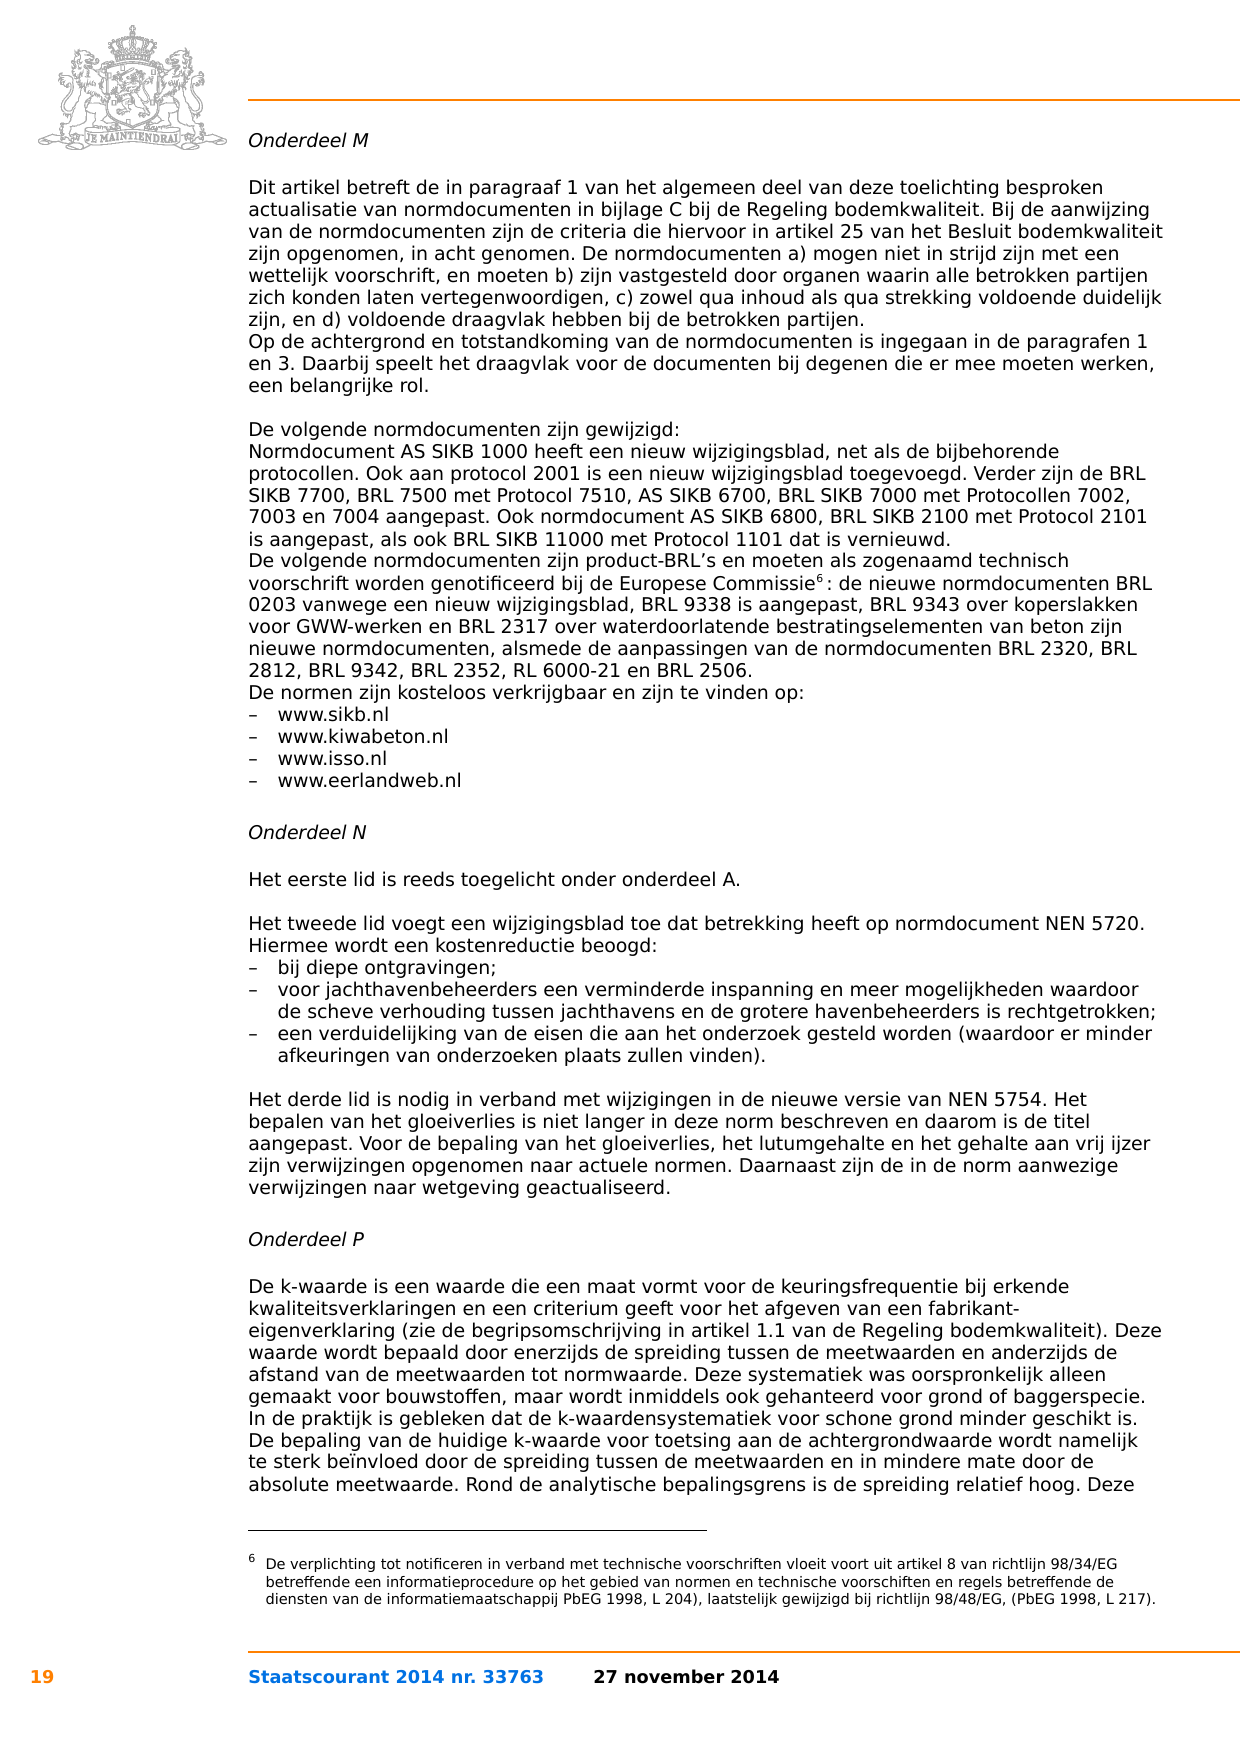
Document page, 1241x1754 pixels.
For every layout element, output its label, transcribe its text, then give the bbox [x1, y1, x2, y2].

text Dit artikel betreft de in paragraaf 1 van het algemeen deel van deze toelichting besproken actualisatie van normdocumenten in bijlage C bij de Regeling bodemkwaliteit. Bij de aanwijzing van de normdocumenten zijn de criteria die hiervoor in artikel 25 van het Besluit bodemkwaliteit zijn opgenomen, in acht genomen. De normdocumenten a) mogen niet in strijd zijn met een wettelijk voorschrift, en moeten b) zijn vastgesteld door organen waarin alle betrokken partijen zich konden laten vertegenwoordigen, c) zowel qua inhoud als qua strekking voldoende duidelijk zijn, en d) voldoende draagvlak hebben bij de betrokken partijen. [248, 177, 1163, 331]
text – www.kiwabeton.nl [248, 726, 1163, 748]
subtitle Onderdeel P [248, 1229, 1163, 1251]
text – bij diepe ontgravingen; [248, 957, 1163, 979]
text – www.eerlandweb.nl [248, 770, 1163, 792]
subtitle Onderdeel N [248, 822, 1163, 844]
text De k-waarde is een waarde die een maat vormt voor de keuringsfrequentie bij erkende kwaliteitsverklaringen en een criterium geeft voor het afgeven van een fabrikant-eigenverklaring (zie de begripsomschrijving in artikel 1.1 van de Regeling bodemkwaliteit). Deze waarde wordt bepaald door enerzijds de spreiding tussen de meetwaarden en anderzijds de afstand van de meetwaarden tot normwaarde. Deze systematiek was oorspronkelijk alleen gemaakt voor bouwstoffen, maar wordt inmiddels ook gehanteerd voor grond of baggerspecie. In de praktijk is gebleken dat de k-waardensystematiek voor schone grond minder geschikt is. De bepaling van de huidige k-waarde voor toetsing aan de achtergrondwaarde wordt namelijk te sterk beïnvloed door de spreiding tussen de meetwaarden en in mindere mate door de absolute meetwaarde. Rond de analytische bepalingsgrens is de spreiding relatief hoog. Deze [248, 1276, 1163, 1495]
text De normen zijn kosteloos verkrijgbaar en zijn te vinden op: [248, 682, 1163, 704]
text De volgende normdocumenten zijn gewijzigd: [248, 418, 1163, 441]
picture [38, 25, 227, 150]
text – www.sikb.nl [248, 704, 1163, 726]
text Op de achtergrond en totstandkoming van de normdocumenten is ingegaan in de paragrafen 1 en 3. Daarbij speelt het draagvlak voor de documenten bij degenen die er mee moeten werken, een belangrijke rol. [248, 331, 1163, 397]
text Het eerste lid is reeds toegelicht onder onderdeel A. [248, 869, 1163, 891]
subtitle Onderdeel M [248, 130, 1163, 152]
text De verplichting tot notificeren in verband met technische voorschriften vloeit voort uit artikel 8 van richtlijn 98/34/EG betreffende een informatieprocedure op het gebied van normen en technische voorschiften en regels betreffende de diensten van de informatiemaatschappij PbEG 1998, L 204), laatstelijk gewijzigd bij richtlijn 98/48/EG, (PbEG 1998, L 217). [248, 1552, 1163, 1608]
text Het tweede lid voegt een wijzigingsblad toe dat betrekking heeft op normdocument NEN 5720. Hiermee wordt een kostenreductie beoogd: [248, 913, 1163, 957]
text De volgende normdocumenten zijn product-BRL’s en moeten als zogenaamd technisch voorschrift worden genotificeerd bij de Europese Commissie: de nieuwe normdocumenten BRL 0203 vanwege een nieuw wijzigingsblad, BRL 9338 is aangepast, BRL 9343 over koperslakken voor GWW-werken en BRL 2317 over waterdoorlatende bestratingselementen van beton zijn nieuwe normdocumenten, alsmede de aanpassingen van de normdocumenten BRL 2320, BRL 2812, BRL 9342, BRL 2352, RL 6000-21 en BRL 2506. [248, 550, 1163, 682]
text Het derde lid is nodig in verband met wijzigingen in de nieuwe versie van NEN 5754. Het bepalen van het gloeiverlies is niet langer in deze norm beschreven en daarom is de titel aangepast. Voor de bepaling van het gloeiverlies, het lutumgehalte en het gehalte aan vrij ijzer zijn verwijzingen opgenomen naar actuele normen. Daarnaast zijn de in de norm aanwezige verwijzingen naar wetgeving geactualiseerd. [248, 1089, 1163, 1199]
text – www.isso.nl [248, 748, 1163, 770]
text – voor jachthavenbeheerders een verminderde inspanning en meer mogelijkheden waardoor de scheve verhouding tussen jachthavens en de grotere havenbeheerders is rechtgetrokken; [248, 979, 1163, 1023]
text – een verduidelijking van de eisen die aan het onderzoek gesteld worden (waardoor er minder afkeuringen van onderzoeken plaats zullen vinden). [248, 1023, 1163, 1067]
text Normdocument AS SIKB 1000 heeft een nieuw wijzigingsblad, net als de bijbehorende protocollen. Ook aan protocol 2001 is een nieuw wijzigingsblad toegevoegd. Verder zijn de BRL SIKB 7700, BRL 7500 met Protocol 7510, AS SIKB 6700, BRL SIKB 7000 met Protocollen 7002, 7003 en 7004 aangepast. Ook normdocument AS SIKB 6800, BRL SIKB 2100 met Protocol 2101 is aangepast, als ook BRL SIKB 11000 met Protocol 1101 dat is vernieuwd. [248, 441, 1163, 550]
